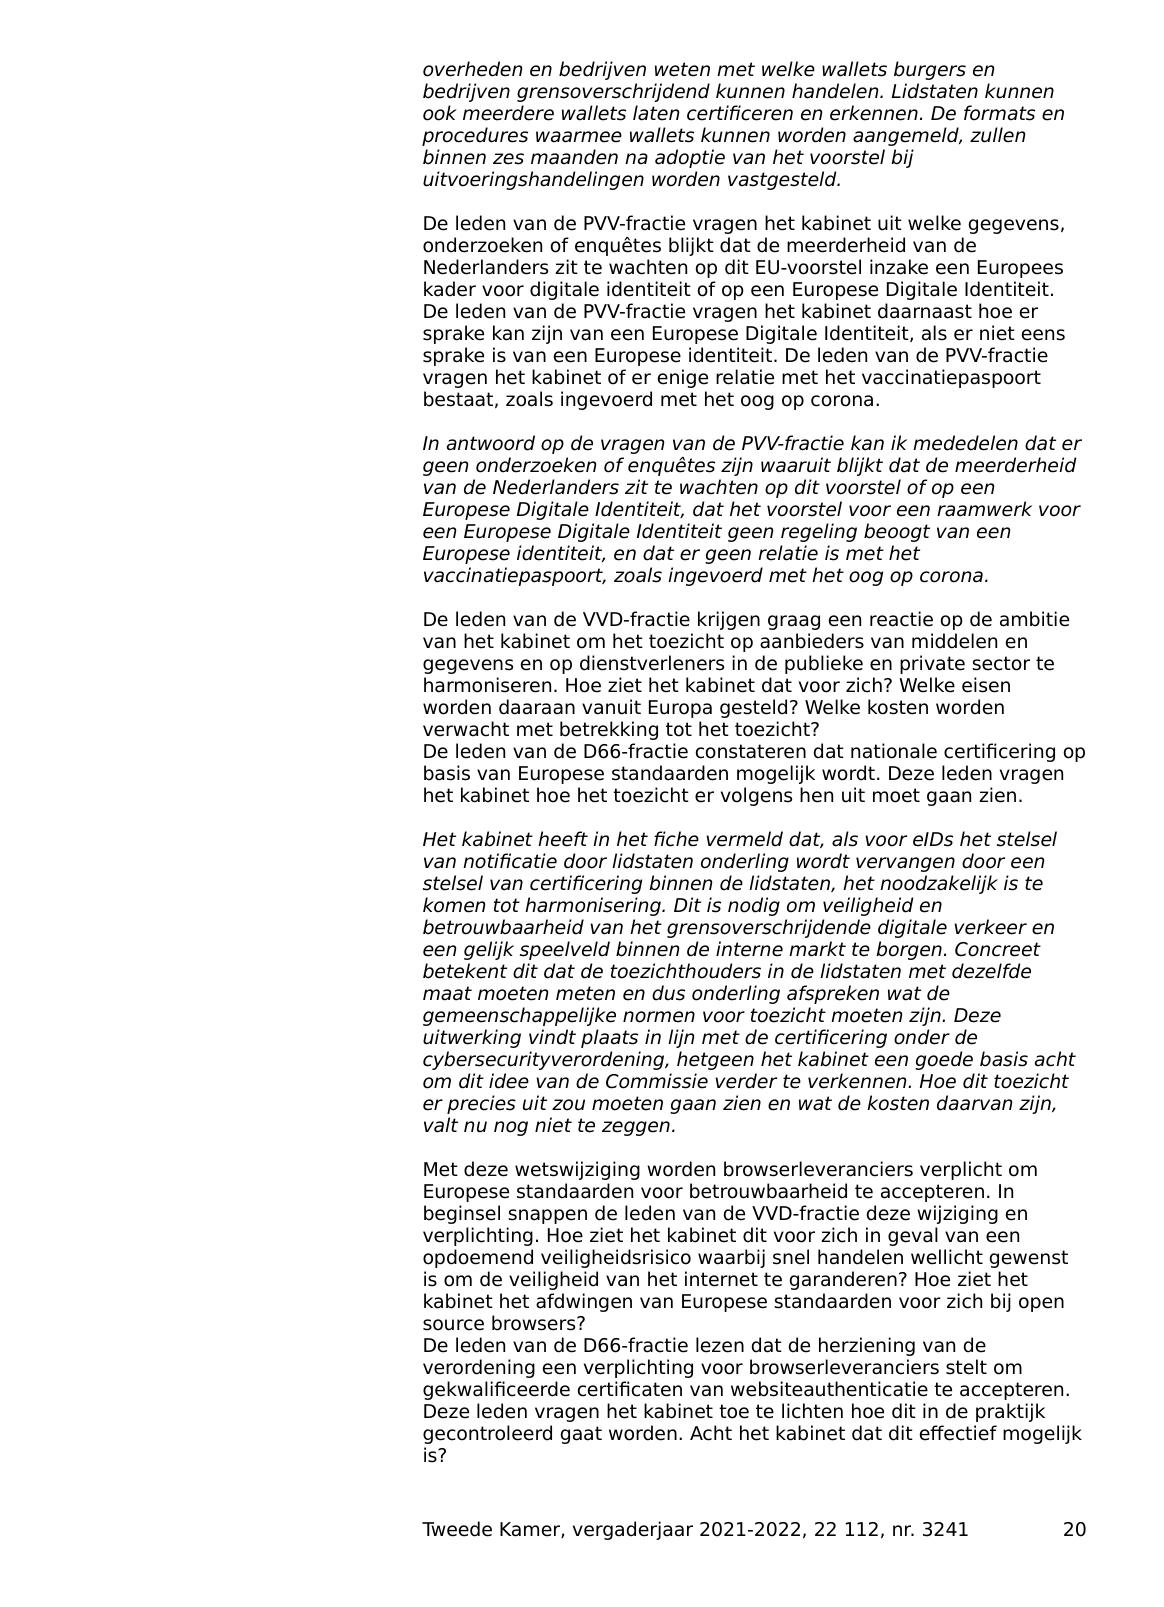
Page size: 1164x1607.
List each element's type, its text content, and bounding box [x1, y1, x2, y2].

text overheden en bedrijven weten met welke wallets burgers en bedrijven grensoverschrijdend kunnen handelen. Lidstaten kunnen ook meerdere wallets laten certificeren en erkennen. De formats en procedures waarmee wallets kunnen worden aangemeld, zullen binnen zes maanden na adoptie van het voorstel bij uitvoeringshandelingen worden vastgesteld. [422, 59, 1087, 191]
text Met deze wetswijziging worden browserleveranciers verplicht om Europese standaarden voor betrouwbaarheid te accepteren. In beginsel snappen de leden van de VVD-fractie deze wijziging en verplichting. Hoe ziet het kabinet dit voor zich in geval van een opdoemend veiligheidsrisico waarbij snel handelen wellicht gewenst is om de veiligheid van het internet te garanderen? Hoe ziet het kabinet het afdwingen van Europese standaarden voor zich bij open source browsers? [422, 1159, 1087, 1335]
text De leden van de D66-fractie lezen dat de herziening van de verordening een verplichting voor browserleveranciers stelt om gekwalificeerde certificaten van websiteauthenticatie te accepteren. Deze leden vragen het kabinet toe te lichten hoe dit in de praktijk gecontroleerd gaat worden. Acht het kabinet dat dit effectief mogelijk is? [422, 1335, 1087, 1467]
text Het kabinet heeft in het fiche vermeld dat, als voor eIDs het stelsel van notificatie door lidstaten onderling wordt vervangen door een stelsel van certificering binnen de lidstaten, het noodzakelijk is te komen tot harmonisering. Dit is nodig om veiligheid en betrouwbaarheid van het grensoverschrijdende digitale verkeer en een gelijk speelveld binnen de interne markt te borgen. Concreet betekent dit dat de toezichthouders in de lidstaten met dezelfde maat moeten meten en dus onderling afspreken wat de gemeenschappelijke normen voor toezicht moeten zijn. Deze uitwerking vindt plaats in lijn met de certificering onder de cybersecurityverordening, hetgeen het kabinet een goede basis acht om dit idee van de Commissie verder te verkennen. Hoe dit toezicht er precies uit zou moeten gaan zien en wat de kosten daarvan zijn, valt nu nog niet te zeggen. [422, 829, 1087, 1137]
text De leden van de PVV-fractie vragen het kabinet uit welke gegevens, onderzoeken of enquêtes blijkt dat de meerderheid van de Nederlanders zit te wachten op dit EU-voorstel inzake een Europees kader voor digitale identiteit of op een Europese Digitale Identiteit. De leden van de PVV-fractie vragen het kabinet daarnaast hoe er sprake kan zijn van een Europese Digitale Identiteit, als er niet eens sprake is van een Europese identiteit. De leden van de PVV-fractie vragen het kabinet of er enige relatie met het vaccinatiepaspoort bestaat, zoals ingevoerd met het oog op corona. [422, 213, 1087, 411]
text De leden van de D66-fractie constateren dat nationale certificering op basis van Europese standaarden mogelijk wordt. Deze leden vragen het kabinet hoe het toezicht er volgens hen uit moet gaan zien. [422, 741, 1087, 807]
text De leden van de VVD-fractie krijgen graag een reactie op de ambitie van het kabinet om het toezicht op aanbieders van middelen en gegevens en op dienstverleners in de publieke en private sector te harmoniseren. Hoe ziet het kabinet dat voor zich? Welke eisen worden daaraan vanuit Europa gesteld? Welke kosten worden verwacht met betrekking tot het toezicht? [422, 609, 1087, 741]
text In antwoord op de vragen van de PVV-fractie kan ik mededelen dat er geen onderzoeken of enquêtes zijn waaruit blijkt dat de meerderheid van de Nederlanders zit te wachten op dit voorstel of op een Europese Digitale Identiteit, dat het voorstel voor een raamwerk voor een Europese Digitale Identiteit geen regeling beoogt van een Europese identiteit, en dat er geen relatie is met het vaccinatiepaspoort, zoals ingevoerd met het oog op corona. [422, 433, 1087, 587]
